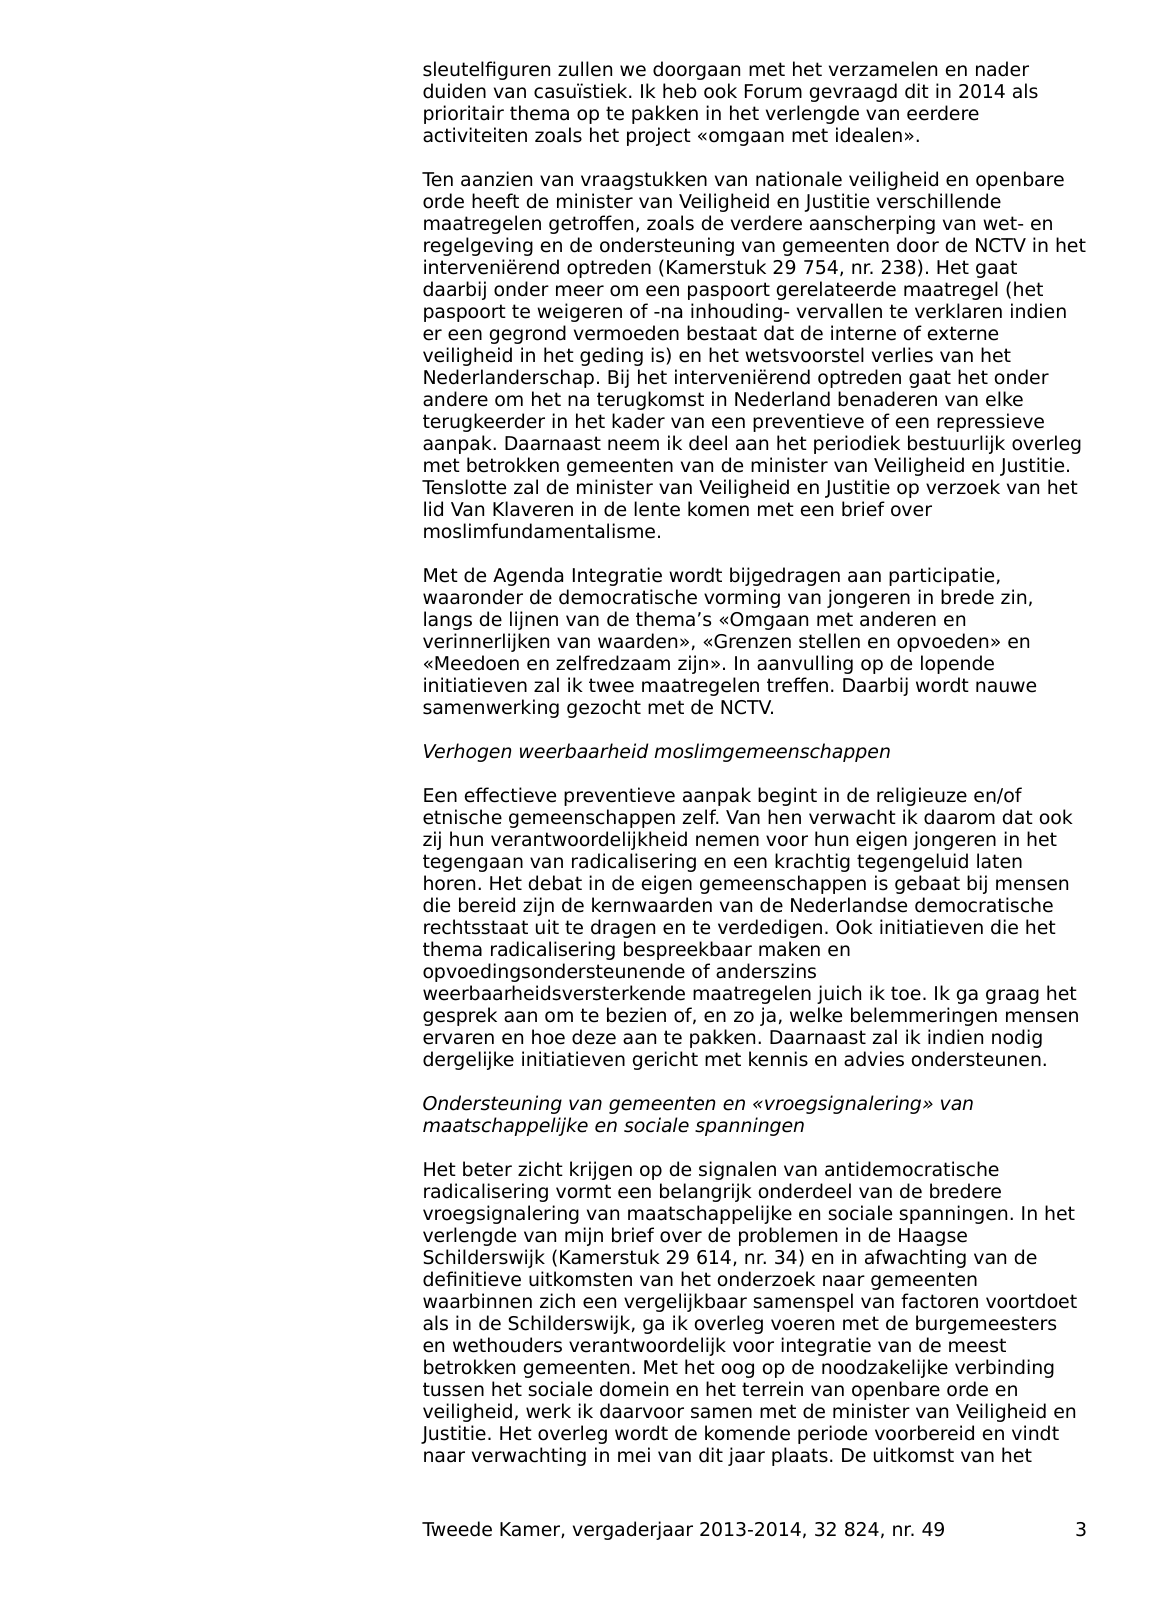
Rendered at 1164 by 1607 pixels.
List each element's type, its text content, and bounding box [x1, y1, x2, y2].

text Ten aanzien van vraagstukken van nationale veiligheid en openbare orde heeft de minister van Veiligheid en Justitie verschillende maatregelen getroffen, zoals de verdere aanscherping van wet- en regelgeving en de ondersteuning van gemeenten door de NCTV in het interveniërend optreden (Kamerstuk 29 754, nr. 238). Het gaat daarbij onder meer om een paspoort gerelateerde maatregel (het paspoort te weigeren of -na inhouding- vervallen te verklaren indien er een gegrond vermoeden bestaat dat de interne of externe veiligheid in het geding is) en het wetsvoorstel verlies van het Nederlanderschap. Bij het interveniërend optreden gaat het onder andere om het na terugkomst in Nederland benaderen van elke terugkeerder in het kader van een preventieve of een repressieve aanpak. Daarnaast neem ik deel aan het periodiek bestuurlijk overleg met betrokken gemeenten van de minister van Veiligheid en Justitie. [422, 169, 1087, 477]
text sleutelfiguren zullen we doorgaan met het verzamelen en nader duiden van casuïstiek. Ik heb ook Forum gevraagd dit in 2014 als prioritair thema op te pakken in het verlengde van eerdere activiteiten zoals het project «omgaan met idealen». [422, 59, 1087, 147]
text Tenslotte zal de minister van Veiligheid en Justitie op verzoek van het lid Van Klaveren in de lente komen met een brief over moslimfundamentalisme. [422, 477, 1087, 543]
text Een effectieve preventieve aanpak begint in de religieuze en/of etnische gemeenschappen zelf. Van hen verwacht ik daarom dat ook zij hun verantwoordelijkheid nemen voor hun eigen jongeren in het tegengaan van radicalisering en een krachtig tegengeluid laten horen. Het debat in de eigen gemeenschappen is gebaat bij mensen die bereid zijn de kernwaarden van de Nederlandse democratische rechtsstaat uit te dragen en te verdedigen. Ook initiatieven die het thema radicalisering bespreekbaar maken en opvoedingsondersteunende of anderszins weerbaarheidsversterkende maatregelen juich ik toe. Ik ga graag het gesprek aan om te bezien of, en zo ja, welke belemmeringen mensen ervaren en hoe deze aan te pakken. Daarnaast zal ik indien nodig dergelijke initiatieven gericht met kennis en advies ondersteunen. [422, 785, 1087, 1071]
subtitle Ondersteuning van gemeenten en «vroegsignalering» van maatschappelijke en sociale spanningen [422, 1093, 1087, 1137]
text Met de Agenda Integratie wordt bijgedragen aan participatie, waaronder de democratische vorming van jongeren in brede zin, langs de lijnen van de thema’s «Omgaan met anderen en verinnerlijken van waarden», «Grenzen stellen en opvoeden» en «Meedoen en zelfredzaam zijn». In aanvulling op de lopende initiatieven zal ik twee maatregelen treffen. Daarbij wordt nauwe samenwerking gezocht met de NCTV. [422, 565, 1087, 719]
text Het beter zicht krijgen op de signalen van antidemocratische radicalisering vormt een belangrijk onderdeel van de bredere vroegsignalering van maatschappelijke en sociale spanningen. In het verlengde van mijn brief over de problemen in de Haagse Schilderswijk (Kamerstuk 29 614, nr. 34) en in afwachting van de definitieve uitkomsten van het onderzoek naar gemeenten waarbinnen zich een vergelijkbaar samenspel van factoren voortdoet als in de Schilderswijk, ga ik overleg voeren met de burgemeesters en wethouders verantwoordelijk voor integratie van de meest betrokken gemeenten. Met het oog op de noodzakelijke verbinding tussen het sociale domein en het terrein van openbare orde en veiligheid, werk ik daarvoor samen met de minister van Veiligheid en Justitie. Het overleg wordt de komende periode voorbereid en vindt naar verwachting in mei van dit jaar plaats. De uitkomst van het [422, 1159, 1087, 1467]
subtitle Verhogen weerbaarheid moslimgemeenschappen [422, 741, 1087, 763]
